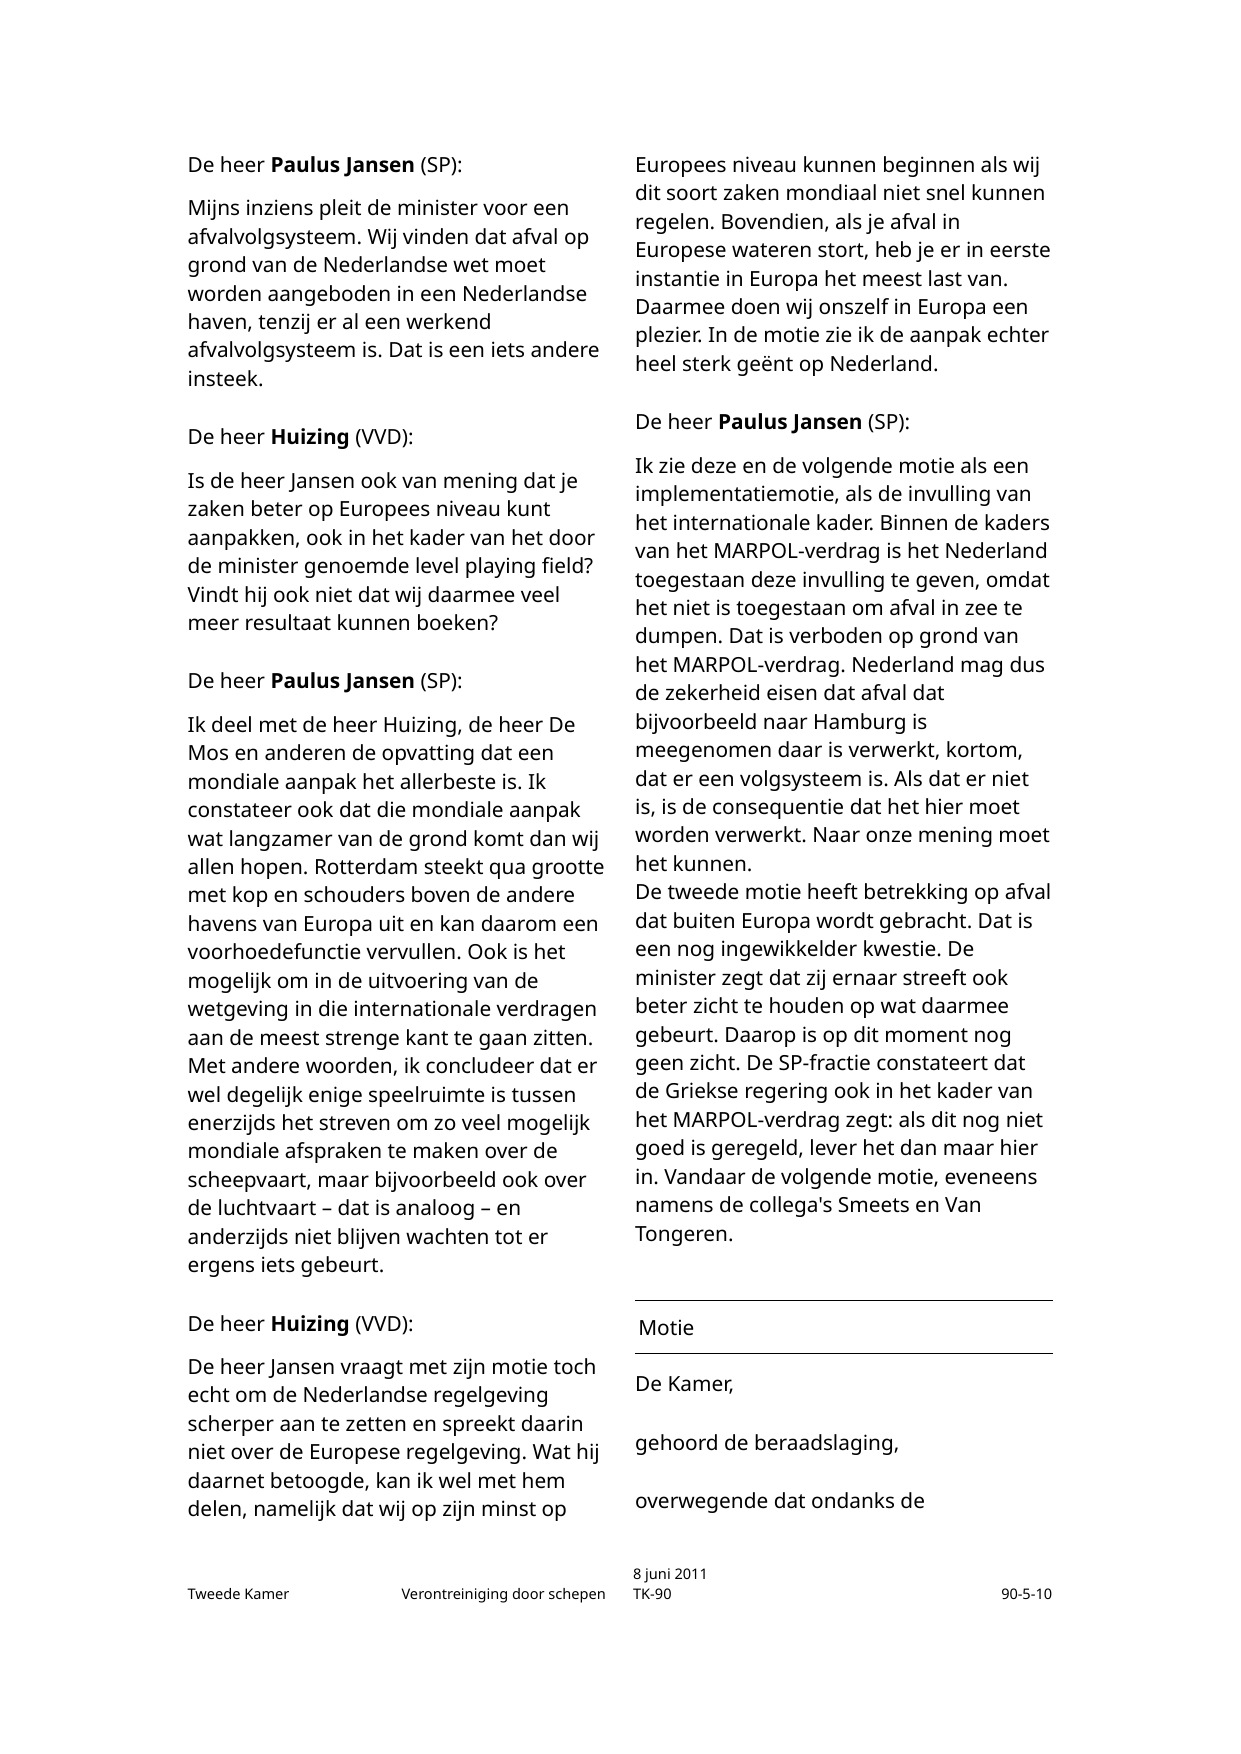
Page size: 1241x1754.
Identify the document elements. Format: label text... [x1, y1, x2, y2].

text De Kamer, [635, 1369, 1053, 1398]
text De heer Paulus Jansen (SP): [635, 407, 1053, 436]
text overwegende dat ondanks de [635, 1486, 1053, 1514]
subtitle Motie [635, 1301, 1053, 1353]
text De heer Paulus Jansen (SP): [187, 667, 605, 695]
text Is de heer Jansen ook van mening dat je zaken beter op Europees niveau kunt aanpakken, ook in het kader van het door de minister genoemde level playing field? Vindt hij ook niet dat wij daarmee veel meer resultaat kunnen boeken? [187, 466, 605, 637]
text De tweede motie heeft betrekking op afval dat buiten Europa wordt gebracht. Dat is een nog ingewikkelder kwestie. De minister zegt dat zij ernaar streeft ook beter zicht te houden op wat daarmee gebeurt. Daarop is op dit moment nog geen zicht. De SP-fractie constateert dat de Griekse regering ook in het kader van het MARPOL-verdrag zegt: als dit nog niet goed is geregeld, lever het dan maar hier in. Vandaar de volgende motie, eveneens namens de collega's Smeets en Van Tongeren. [635, 877, 1053, 1247]
text Ik zie deze en de volgende motie als een implementatiemotie, als de invulling van het internationale kader. Binnen de kaders van het MARPOL-verdrag is het Nederland toegestaan deze invulling te geven, omdat het niet is toegestaan om afval in zee te dumpen. Dat is verboden op grond van het MARPOL-verdrag. Nederland mag dus de zekerheid eisen dat afval dat bijvoorbeeld naar Hamburg is meegenomen daar is verwerkt, kortom, dat er een volgsysteem is. Als dat er niet is, is de consequentie dat het hier moet worden verwerkt. Naar onze mening moet het kunnen. [635, 451, 1053, 877]
text De heer Jansen vraagt met zijn motie toch echt om de Nederlandse regelgeving scherper aan te zetten en spreekt daarin niet over de Europese regelgeving. Wat hij daarnet betoogde, kan ik wel met hem delen, namelijk dat wij op zijn minst op [187, 1352, 605, 1523]
text De heer Paulus Jansen (SP): [187, 150, 605, 178]
text De heer Huizing (VVD): [187, 422, 605, 451]
text Ik deel met de heer Huizing, de heer De Mos en anderen de opvatting dat een mondiale aanpak het allerbeste is. Ik constateer ook dat die mondiale aanpak wat langzamer van de grond komt dan wij allen hopen. Rotterdam steekt qua grootte met kop en schouders boven de andere havens van Europa uit en kan daarom een voorhoedefunctie vervullen. Ook is het mogelijk om in de uitvoering van de wetgeving in die internationale verdragen aan de meest strenge kant te gaan zitten. Met andere woorden, ik concludeer dat er wel degelijk enige speelruimte is tussen enerzijds het streven om zo veel mogelijk mondiale afspraken te maken over de scheepvaart, maar bijvoorbeeld ook over de luchtvaart – dat is analoog – en anderzijds niet blijven wachten tot er ergens iets gebeurt. [187, 710, 605, 1279]
text Mijns inziens pleit de minister voor een afvalvolgsysteem. Wij vinden dat afval op grond van de Nederlandse wet moet worden aangeboden in een Nederlandse haven, tenzij er al een werkend afvalvolgsysteem is. Dat is een iets andere insteek. [187, 193, 605, 392]
text gehoord de beraadslaging, [635, 1428, 1053, 1456]
text De heer Huizing (VVD): [187, 1309, 605, 1337]
text Europees niveau kunnen beginnen als wij dit soort zaken mondiaal niet snel kunnen regelen. Bovendien, als je afval in Europese wateren stort, heb je er in eerste instantie in Europa het meest last van. Daarmee doen wij onszelf in Europa een plezier. In de motie zie ik de aanpak echter heel sterk geënt op Nederland. [635, 150, 1053, 377]
